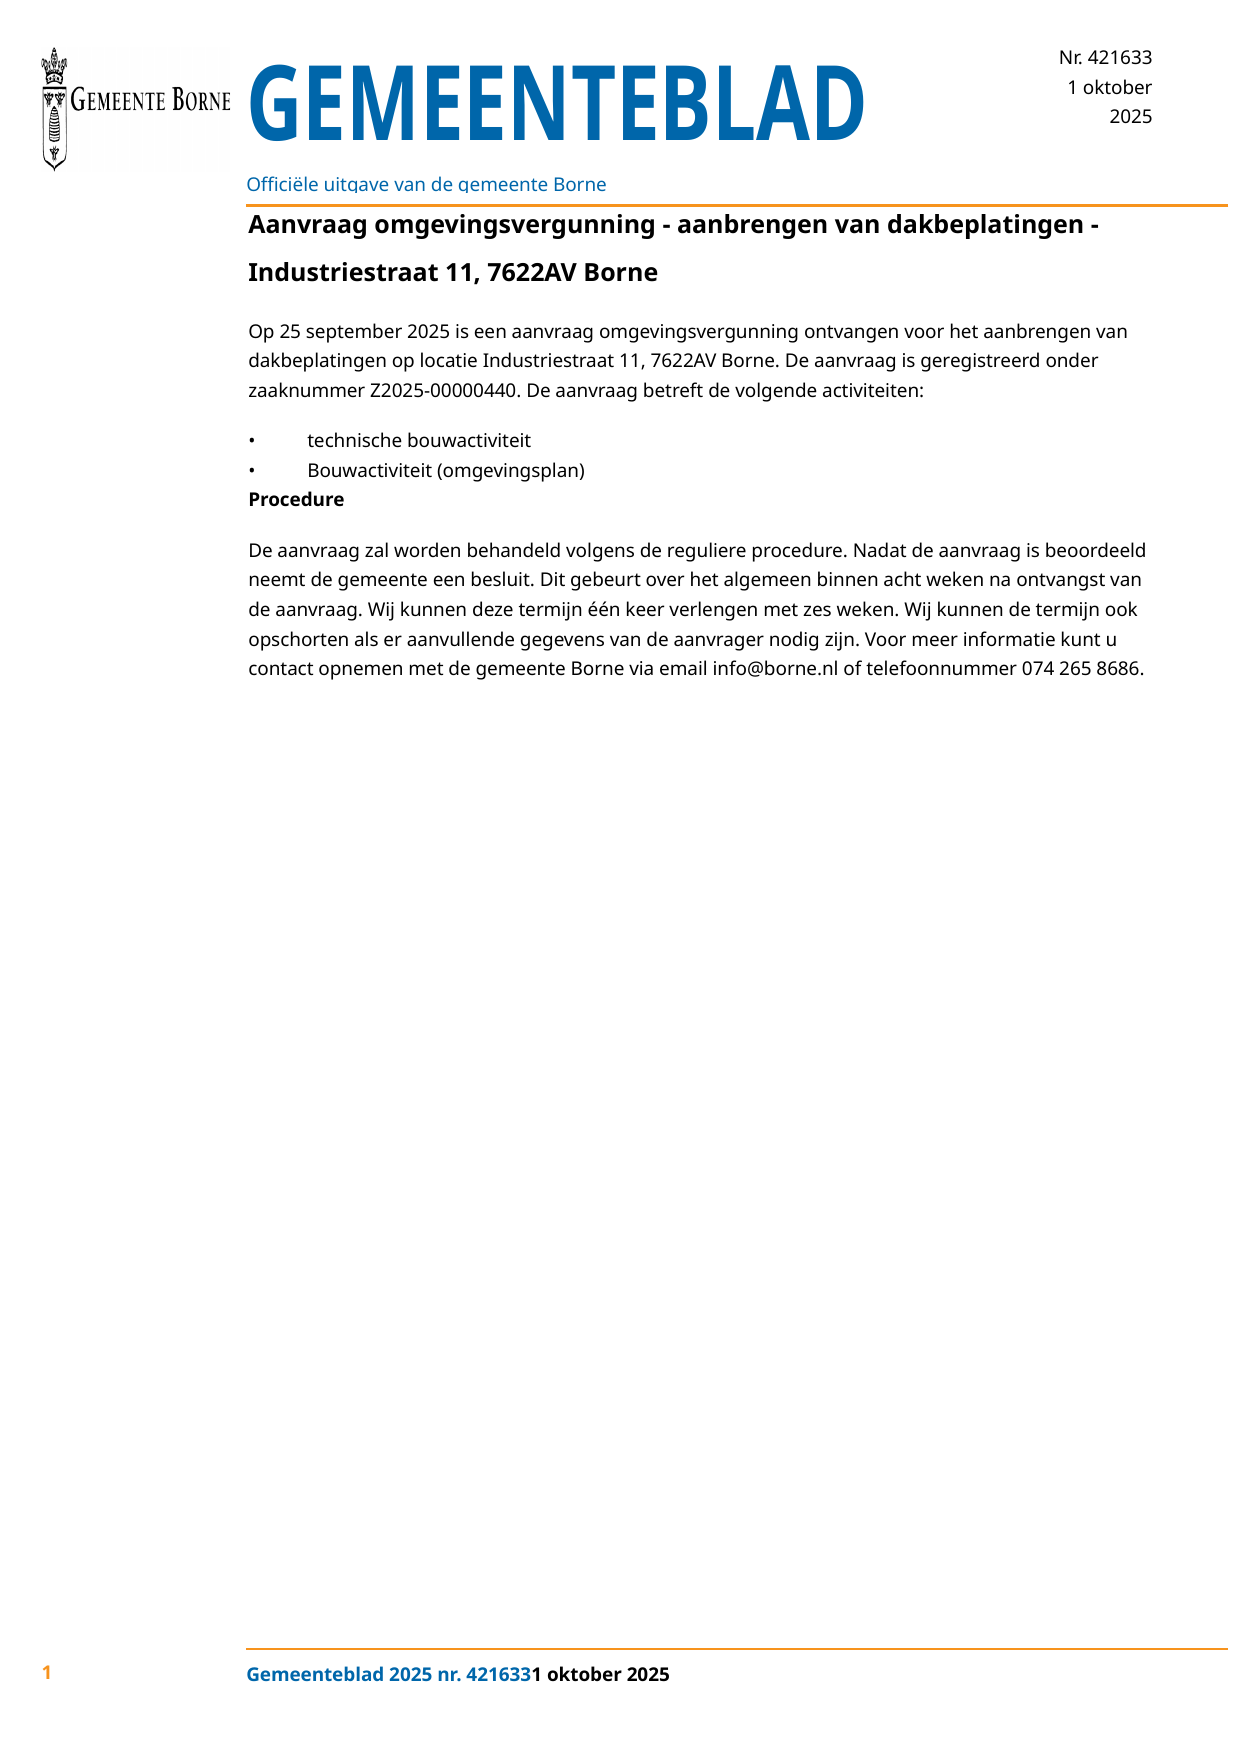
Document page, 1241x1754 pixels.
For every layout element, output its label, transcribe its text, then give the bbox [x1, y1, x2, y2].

text Op 25 september 2025 is een aanvraag omgevingsvergunning ontvangen voor het aanbrengen van dakbeplatingen op locatie Industriestraat 11, 7622AV Borne. De aanvraag is geregistreerd onder zaaknummer Z2025-00000440. De aanvraag betreft de volgende activiteiten: [248, 318, 1152, 403]
list Bouwactiviteit (omgevingsplan) [248, 457, 1152, 483]
list technische bouwactiviteit [248, 427, 1152, 453]
text De aanvraag zal worden behandeld volgens de reguliere procedure. Nadat de aanvraag is beoordeeld neemt de gemeente een besluit. Dit gebeurt over het algemeen binnen acht weken na ontvangst van de aanvraag. Wij kunnen deze termijn één keer verlengen met zes weken. Wij kunnen de termijn ook opschorten als er aanvullende gegevens van de aanvrager nodig zijn. Voor meer informatie kunt u contact opnemen met de gemeente Borne via email info@borne.nl of telefoonnummer 074 265 8686. [248, 537, 1152, 681]
picture [41, 47, 231, 172]
text Procedure [248, 487, 1152, 512]
text Aanvraag omgevingsvergunning - aanbrengen van dakbeplatingen - Industriestraat 11, 7622AV Borne [248, 207, 1152, 288]
